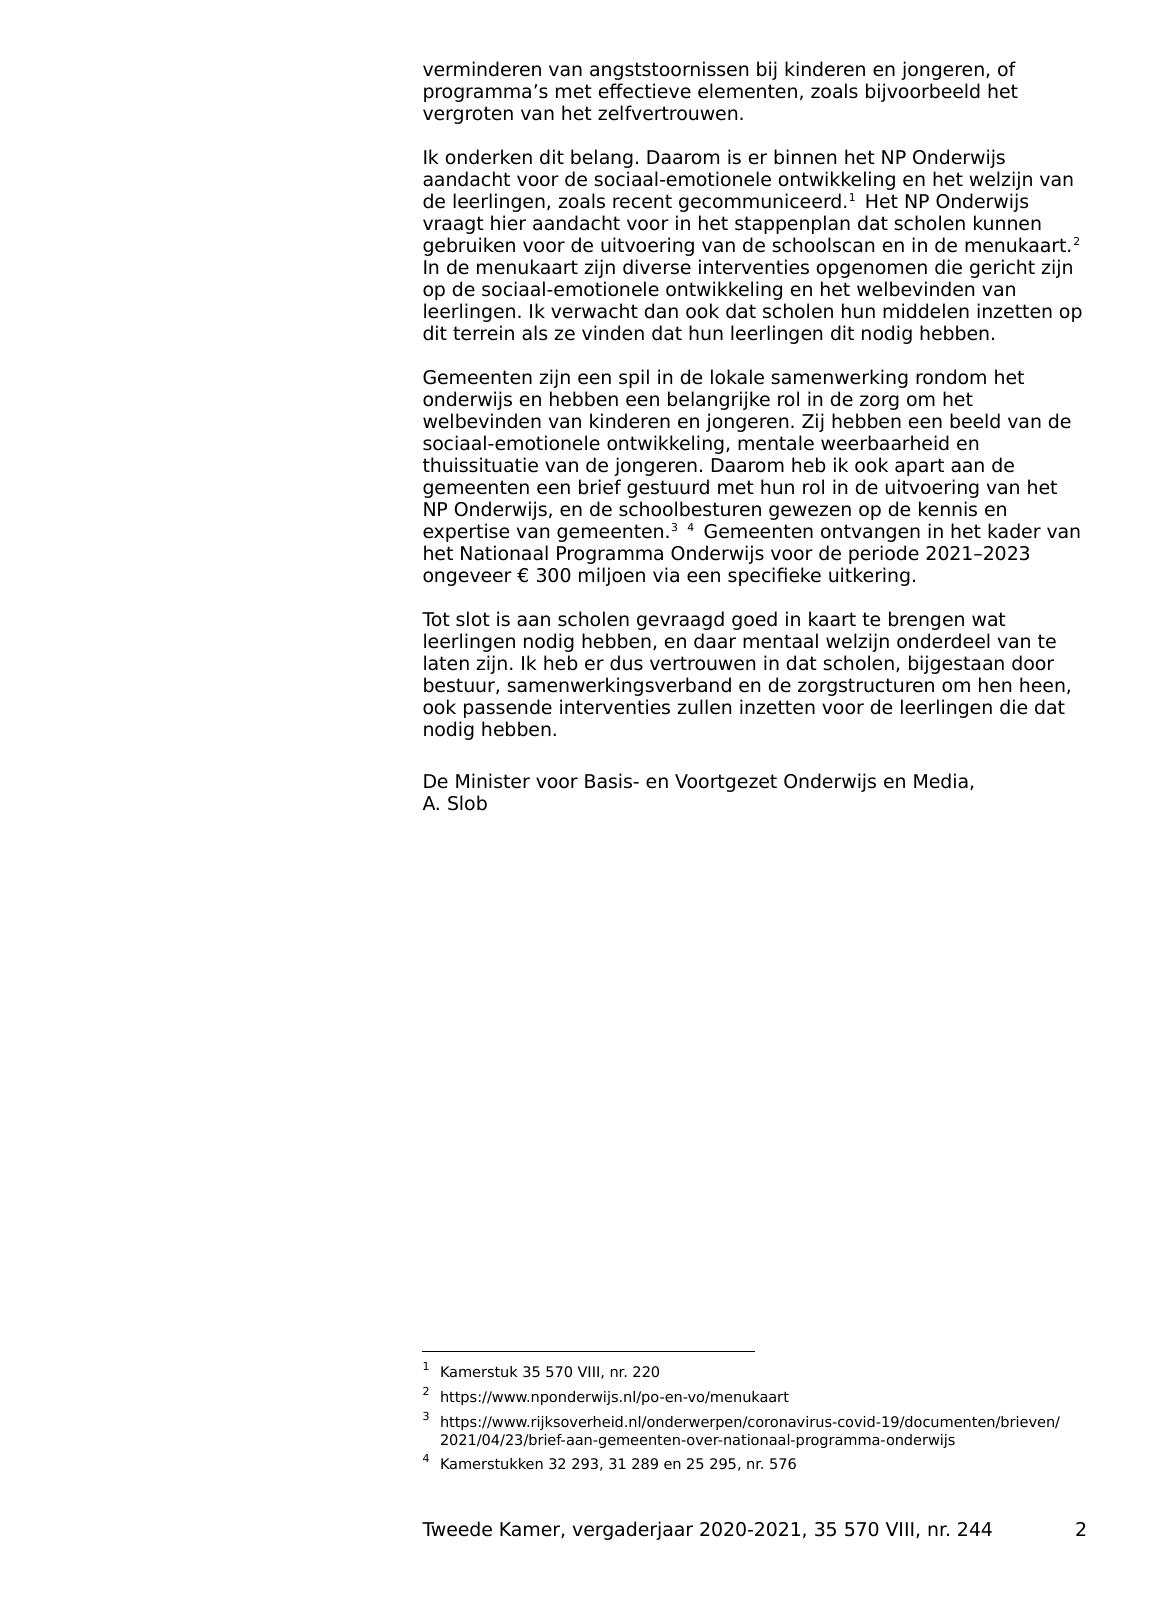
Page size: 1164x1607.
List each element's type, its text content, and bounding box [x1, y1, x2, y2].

text Kamerstukken 32 293, 31 289 en 25 295, nr. 576 [422, 1452, 1087, 1474]
text https://www.rijksoverheid.nl/onderwerpen/coronavirus-covid-19/documenten/brieven/2021/04/23/brief-aan-gemeenten-over-nationaal-programma-onderwijs [422, 1410, 1087, 1449]
text Kamerstuk 35 570 VIII, nr. 220 [422, 1360, 1087, 1382]
text Gemeenten zijn een spil in de lokale samenwerking rondom het onderwijs en hebben een belangrijke rol in de zorg om het welbevinden van kinderen en jongeren. Zij hebben een beeld van de sociaal-emotionele ontwikkeling, mentale weerbaarheid en thuissituatie van de jongeren. Daarom heb ik ook apart aan de gemeenten een brief gestuurd met hun rol in de uitvoering van het NP Onderwijs, en de schoolbesturen gewezen op de kennis en expertise van gemeenten. Gemeenten ontvangen in het kader van het Nationaal Programma Onderwijs voor de periode 2021–2023 ongeveer € 300 miljoen via een specifieke uitkering. [422, 367, 1087, 587]
text Ik onderken dit belang. Daarom is er binnen het NP Onderwijs aandacht voor de sociaal-emotionele ontwikkeling en het welzijn van de leerlingen, zoals recent gecommuniceerd. Het NP Onderwijs vraagt hier aandacht voor in het stappenplan dat scholen kunnen gebruiken voor de uitvoering van de schoolscan en in de menukaart. In de menukaart zijn diverse interventies opgenomen die gericht zijn op de sociaal-emotionele ontwikkeling en het welbevinden van leerlingen. Ik verwacht dan ook dat scholen hun middelen inzetten op dit terrein als ze vinden dat hun leerlingen dit nodig hebben. [422, 147, 1087, 345]
text verminderen van angststoornissen bij kinderen en jongeren, of programma’s met effectieve elementen, zoals bijvoorbeeld het vergroten van het zelfvertrouwen. [422, 59, 1087, 125]
text Tot slot is aan scholen gevraagd goed in kaart te brengen wat leerlingen nodig hebben, en daar mentaal welzijn onderdeel van te laten zijn. Ik heb er dus vertrouwen in dat scholen, bijgestaan door bestuur, samenwerkingsverband en de zorgstructuren om hen heen, ook passende interventies zullen inzetten voor de leerlingen die dat nodig hebben. [422, 609, 1087, 741]
text https://www.nponderwijs.nl/po-en-vo/menukaart [422, 1385, 1087, 1407]
text De Minister voor Basis- en Voortgezet Onderwijs en Media, A. Slob [422, 771, 1087, 815]
